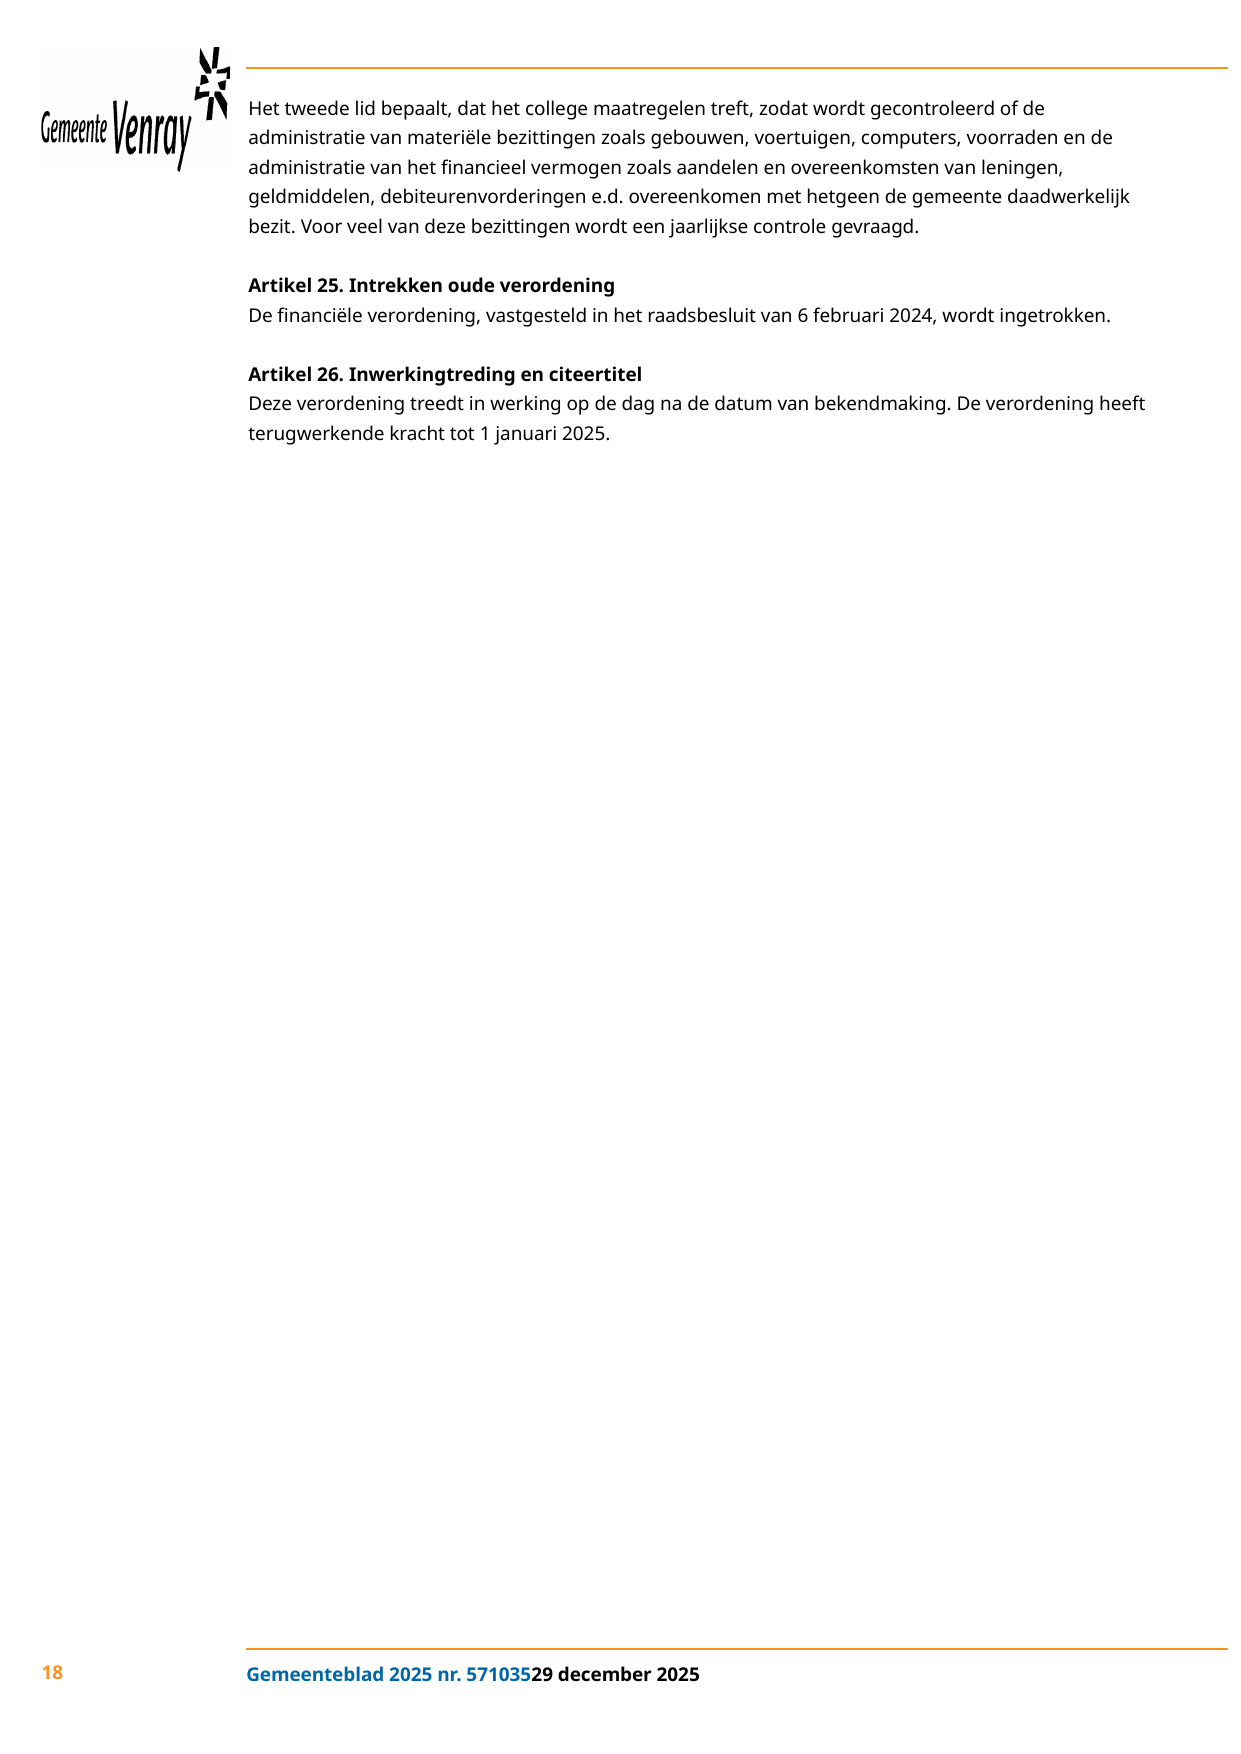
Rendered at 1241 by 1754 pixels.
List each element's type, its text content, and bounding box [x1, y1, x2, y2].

picture [41, 47, 231, 172]
text Artikel 25. Intrekken oude verordening [248, 272, 1152, 298]
text Het tweede lid bepaalt, dat het college maatregelen treft, zodat wordt gecontroleerd of de administratie van materiële bezittingen zoals gebouwen, voertuigen, computers, voorraden en de administratie van het financieel vermogen zoals aandelen en overeenkomsten van leningen, geldmiddelen, debiteurenvorderingen e.d. overeenkomen met hetgeen de gemeente daadwerkelijk bezit. Voor veel van deze bezittingen wordt een jaarlijkse controle gevraagd. [248, 95, 1152, 239]
text Artikel 26. Inwerkingtreding en citeertitel [248, 361, 1152, 387]
text Deze verordening treedt in werking op de dag na de datum van bekendmaking. De verordening heeft terugwerkende kracht tot 1 januari 2025. [248, 391, 1152, 446]
text De financiële verordening, vastgesteld in het raadsbesluit van 6 februari 2024, wordt ingetrokken. [248, 302, 1152, 328]
